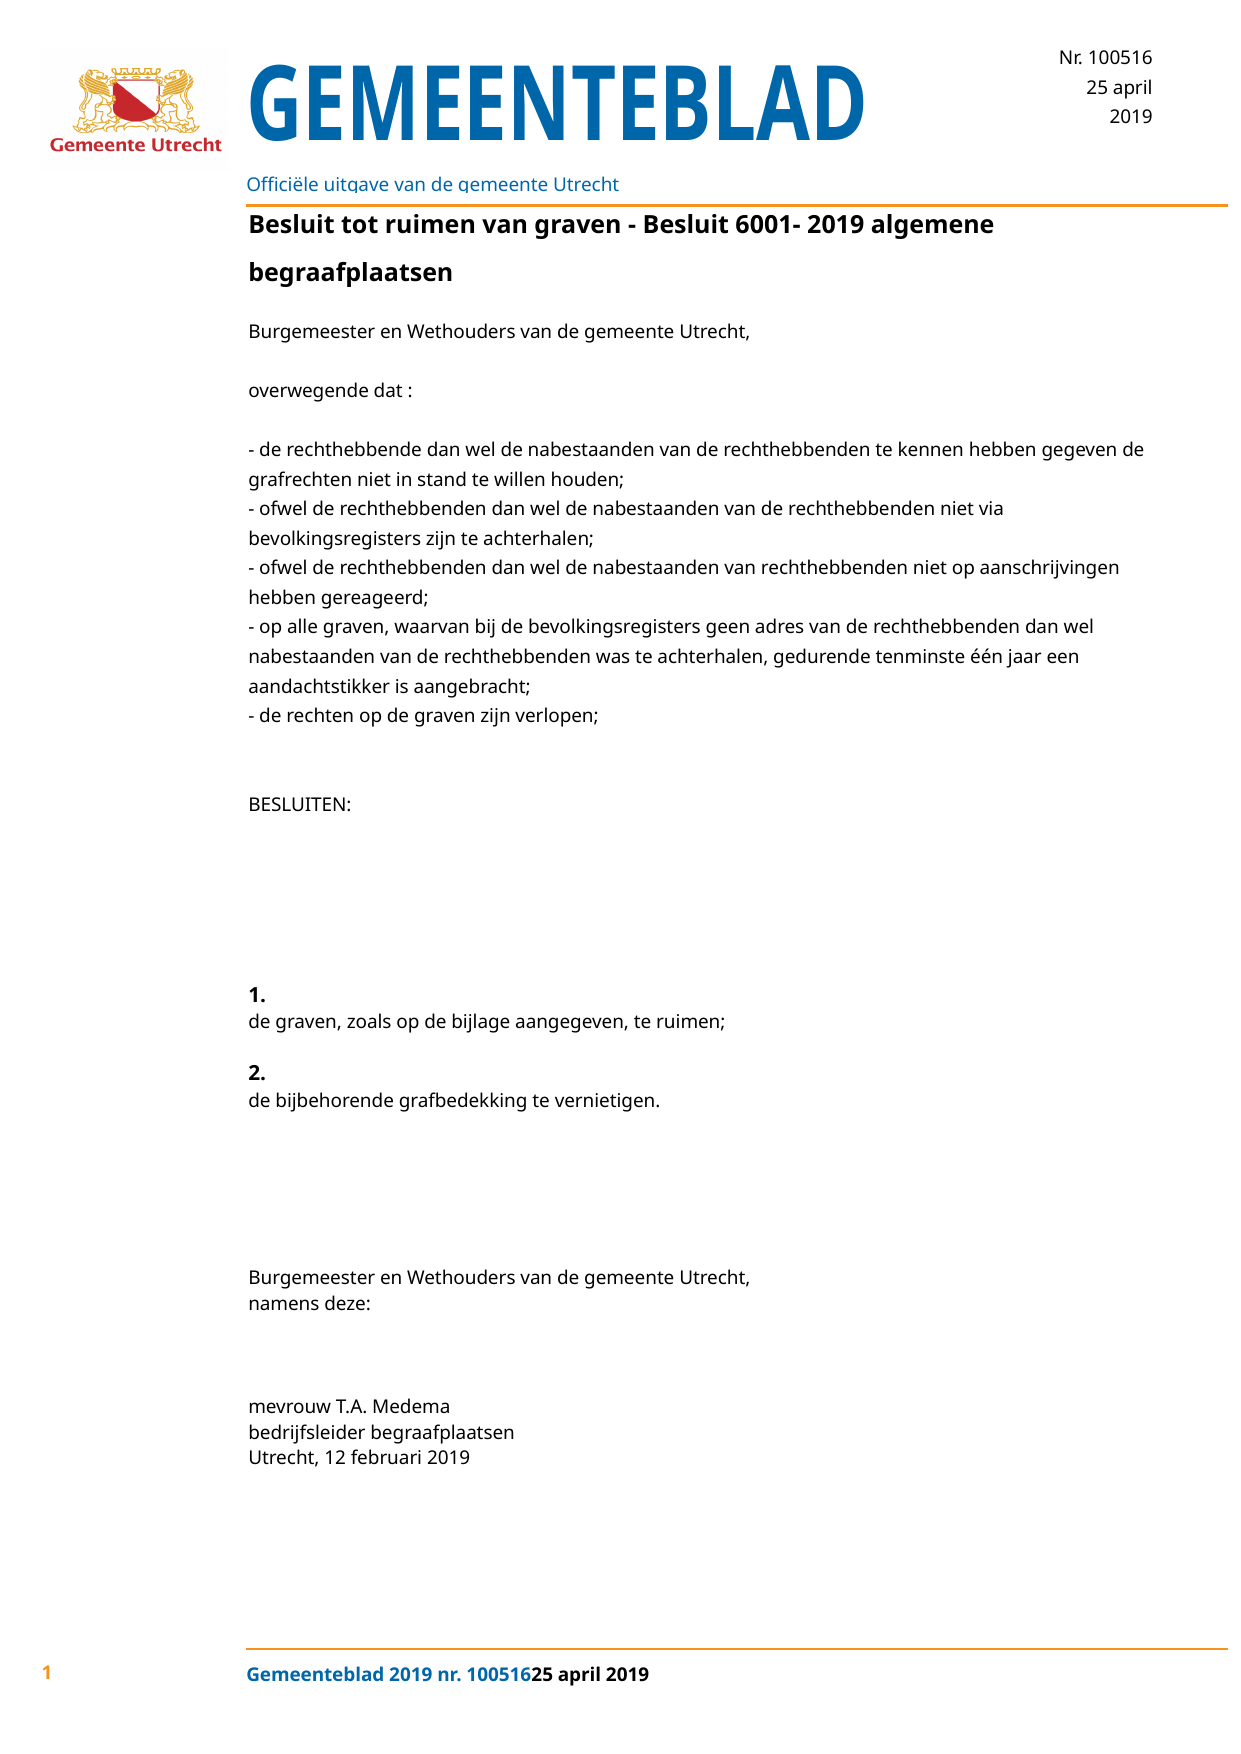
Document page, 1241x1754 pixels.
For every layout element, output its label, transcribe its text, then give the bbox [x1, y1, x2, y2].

picture [41, 47, 231, 172]
text namens deze: [248, 1290, 1152, 1316]
text - ofwel de rechthebbenden dan wel de nabestaanden van rechthebbenden niet op aanschrijvingen hebben gereageerd; [248, 554, 1152, 610]
text Burgemeester en Wethouders van de gemeente Utrecht, [248, 1264, 1152, 1290]
text Burgemeester en Wethouders van de gemeente Utrecht, [248, 318, 1152, 344]
text - op alle graven, waarvan bij de bevolkingsregisters geen adres van de rechthebbenden dan wel nabestaanden van de rechthebbenden was te achterhalen, gedurende tenminste één jaar een aandachtstikker is aangebracht; [248, 614, 1152, 699]
text Utrecht, 12 februari 2019 [248, 1444, 1152, 1470]
text de graven, zoals op de bijlage aangegeven, te ruimen; [248, 1008, 1152, 1034]
text 2. [248, 1058, 1152, 1087]
text - de rechthebbende dan wel de nabestaanden van de rechthebbenden te kennen hebben gegeven de grafrechten niet in stand te willen houden; [248, 436, 1152, 492]
text - de rechten op de graven zijn verlopen; [248, 702, 1152, 728]
text bedrijfsleider begraafplaatsen [248, 1419, 1152, 1444]
text de bijbehorende grafbedekking te vernietigen. [248, 1087, 1152, 1113]
text mevrouw T.A. Medema [248, 1393, 1152, 1419]
text - ofwel de rechthebbenden dan wel de nabestaanden van de rechthebbenden niet via bevolkingsregisters zijn te achterhalen; [248, 495, 1152, 551]
text Besluit tot ruimen van graven - Besluit 6001- 2019 algemene begraafplaatsen [248, 207, 1152, 288]
text 1. [248, 980, 1152, 1008]
text overwegende dat : [248, 377, 1152, 403]
text BESLUITEN: [248, 791, 1152, 817]
